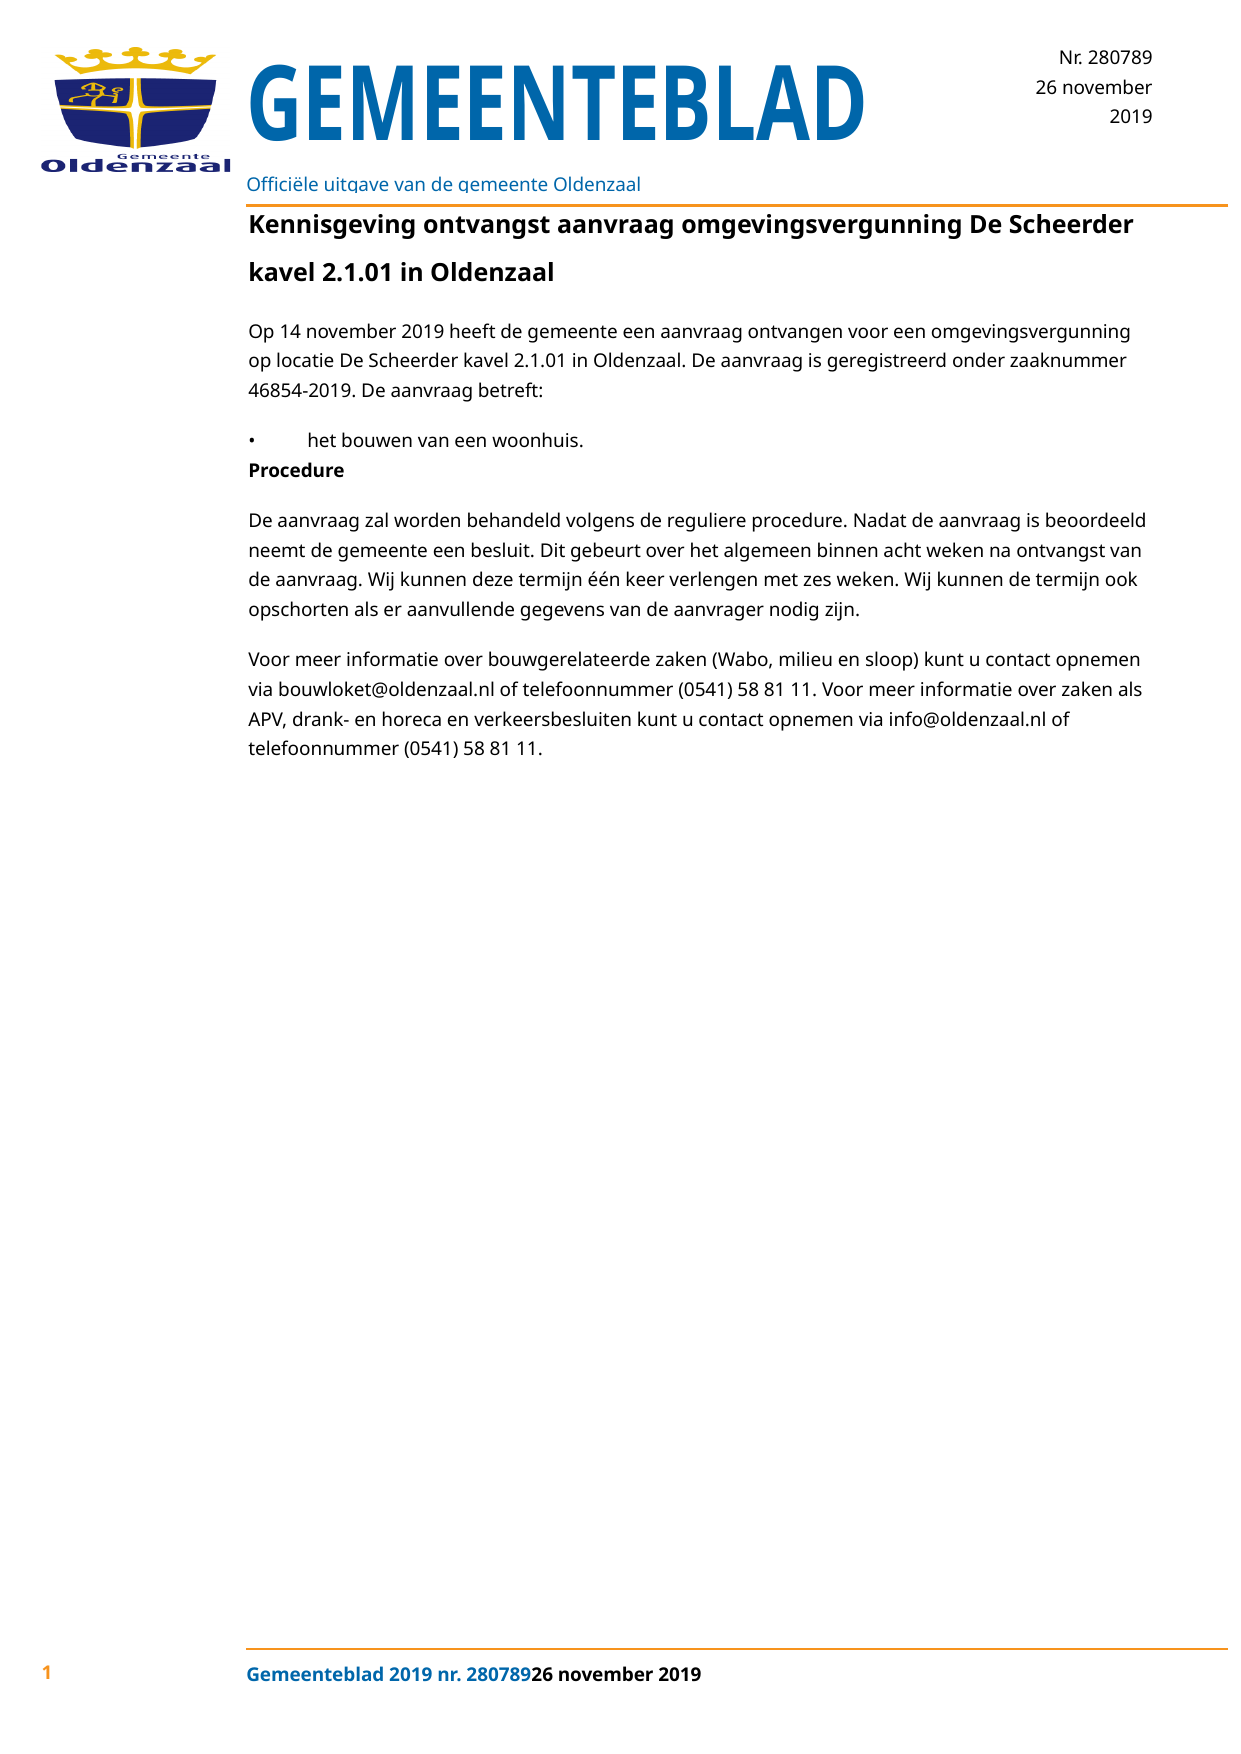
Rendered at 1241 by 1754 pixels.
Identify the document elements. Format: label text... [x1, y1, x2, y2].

text Procedure [248, 457, 1152, 483]
text Voor meer informatie over bouwgerelateerde zaken (Wabo, milieu en sloop) kunt u contact opnemen via bouwloket@oldenzaal.nl of telefoonnummer (0541) 58 81 11. Voor meer informatie over zaken als APV, drank- en horeca en verkeersbesluiten kunt u contact opnemen via info@oldenzaal.nl of telefoonnummer (0541) 58 81 11. [248, 647, 1152, 761]
text Kennisgeving ontvangst aanvraag omgevingsvergunning De Scheerder kavel 2.1.01 in Oldenzaal [248, 207, 1152, 288]
text Op 14 november 2019 heeft de gemeente een aanvraag ontvangen voor een omgevingsvergunning op locatie De Scheerder kavel 2.1.01 in Oldenzaal. De aanvraag is geregistreerd onder zaaknummer 46854-2019. De aanvraag betreft: [248, 318, 1152, 403]
picture [41, 47, 231, 172]
list het bouwen van een woonhuis. [248, 427, 1152, 453]
text De aanvraag zal worden behandeld volgens de reguliere procedure. Nadat de aanvraag is beoordeeld neemt de gemeente een besluit. Dit gebeurt over het algemeen binnen acht weken na ontvangst van de aanvraag. Wij kunnen deze termijn één keer verlengen met zes weken. Wij kunnen de termijn ook opschorten als er aanvullende gegevens van de aanvrager nodig zijn. [248, 507, 1152, 622]
